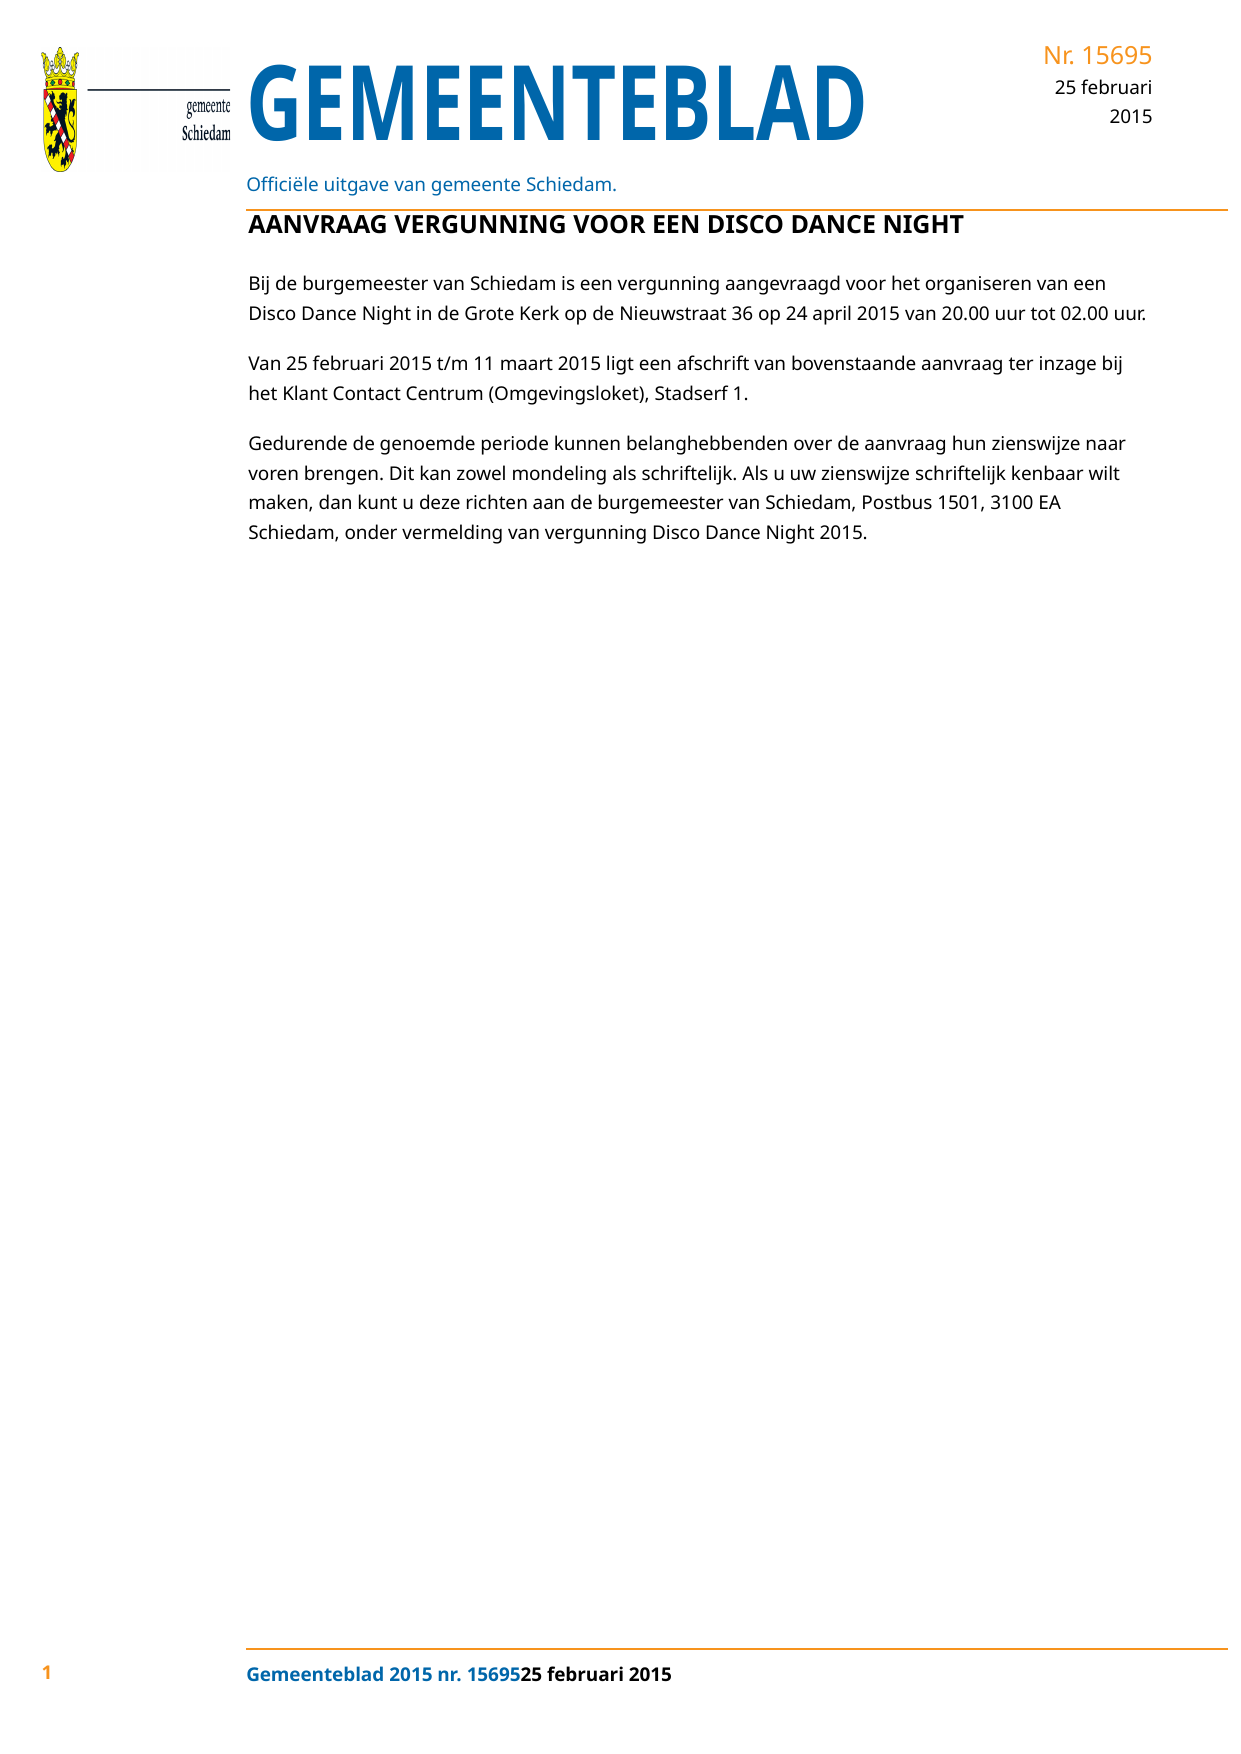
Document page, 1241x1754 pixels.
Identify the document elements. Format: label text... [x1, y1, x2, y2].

picture [41, 47, 231, 172]
text Gedurende de genoemde periode kunnen belanghebbenden over de aanvraag hun zienswijze naar voren brengen. Dit kan zowel mondeling als schriftelijk. Als u uw zienswijze schriftelijk kenbaar wilt maken, dan kunt u deze richten aan de burgemeester van Schiedam, Postbus 1501, 3100 EA Schiedam, onder vermelding van vergunning Disco Dance Night 2015. [248, 430, 1152, 545]
text AANVRAAG VERGUNNING VOOR EEN DISCO DANCE NIGHT [248, 211, 1152, 241]
text Bij de burgemeester van Schiedam is een vergunning aangevraagd voor het organiseren van een Disco Dance Night in de Grote Kerk op de Nieuwstraat 36 op 24 april 2015 van 20.00 uur tot 02.00 uur. [248, 270, 1152, 326]
text Van 25 februari 2015 t/m 11 maart 2015 ligt een afschrift van bovenstaande aanvraag ter inzage bij het Klant Contact Centrum (Omgevingsloket), Stadserf 1. [248, 350, 1152, 406]
